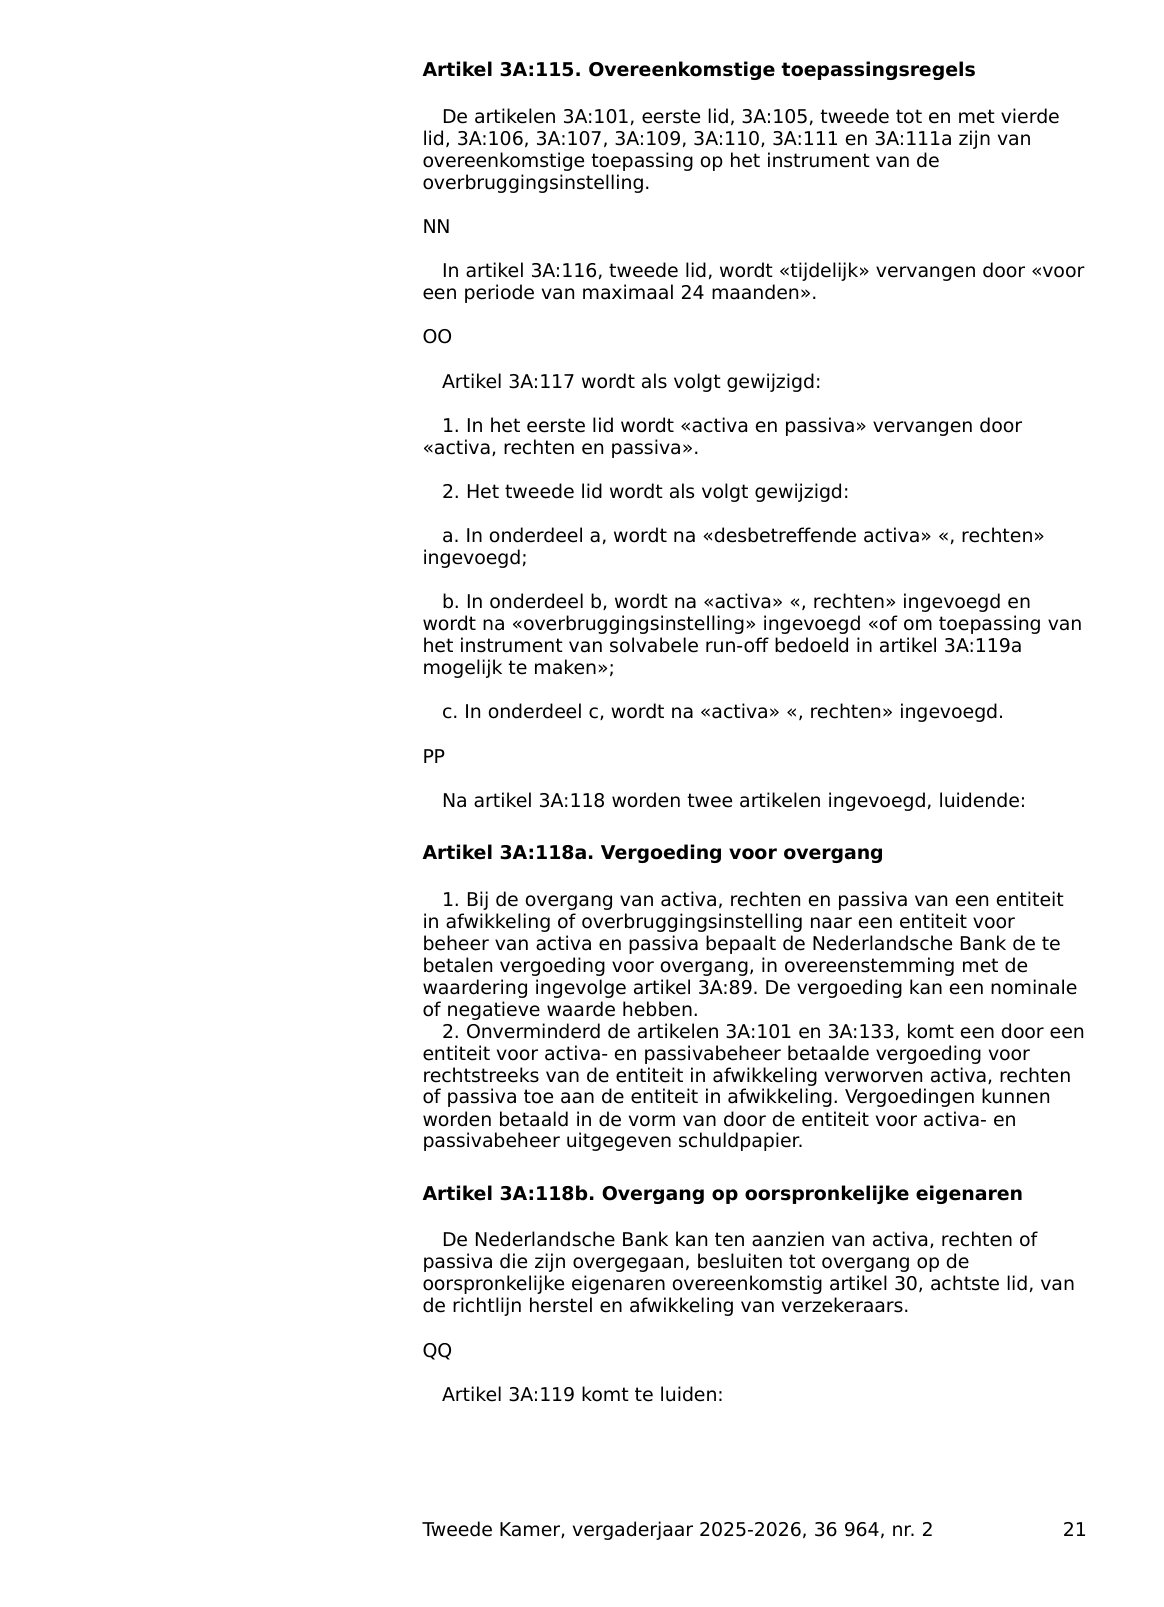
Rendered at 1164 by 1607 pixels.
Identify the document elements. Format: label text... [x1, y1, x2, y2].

text 1. Bij de overgang van activa, rechten en passiva van een entiteit in afwikkeling of overbruggingsinstelling naar een entiteit voor beheer van activa en passiva bepaalt de Nederlandsche Bank de te betalen vergoeding voor overgang, in overeenstemming met de waardering ingevolge artikel 3A:89. De vergoeding kan een nominale of negatieve waarde hebben. [422, 889, 1087, 1021]
text QQ [422, 1339, 1087, 1361]
text Artikel 3A:119 komt te luiden: [422, 1384, 1087, 1406]
text a. In onderdeel a, wordt na «desbetreffende activa» «, rechten» ingevoegd; [422, 525, 1087, 569]
subtitle Artikel 3A:118b. Overgang op oorspronkelijke eigenaren [422, 1182, 1087, 1204]
text De Nederlandsche Bank kan ten aanzien van activa, rechten of passiva die zijn overgegaan, besluiten tot overgang op de oorspronkelijke eigenaren overeenkomstig artikel 30, achtste lid, van de richtlijn herstel en afwikkeling van verzekeraars. [422, 1229, 1087, 1317]
text b. In onderdeel b, wordt na «activa» «, rechten» ingevoegd en wordt na «overbruggingsinstelling» ingevoegd «of om toepassing van het instrument van solvabele run-off bedoeld in artikel 3A:119a mogelijk te maken»; [422, 591, 1087, 679]
text PP [422, 746, 1087, 767]
text OO [422, 326, 1087, 348]
text 2. Onverminderd de artikelen 3A:101 en 3A:133, komt een door een entiteit voor activa- en passivabeheer betaalde vergoeding voor rechtstreeks van de entiteit in afwikkeling verworven activa, rechten of passiva toe aan de entiteit in afwikkeling. Vergoedingen kunnen worden betaald in de vorm van door de entiteit voor activa- en passivabeheer uitgegeven schuldpapier. [422, 1021, 1087, 1152]
subtitle Artikel 3A:115. Overeenkomstige toepassingsregels [422, 59, 1087, 81]
text Artikel 3A:117 wordt als volgt gewijzigd: [422, 371, 1087, 393]
text In artikel 3A:116, tweede lid, wordt «tijdelijk» vervangen door «voor een periode van maximaal 24 maanden». [422, 260, 1087, 304]
text Na artikel 3A:118 worden twee artikelen ingevoegd, luidende: [422, 790, 1087, 812]
text 2. Het tweede lid wordt als volgt gewijzigd: [422, 481, 1087, 503]
text c. In onderdeel c, wordt na «activa» «, rechten» ingevoegd. [422, 701, 1087, 723]
subtitle Artikel 3A:118a. Vergoeding voor overgang [422, 842, 1087, 864]
text De artikelen 3A:101, eerste lid, 3A:105, tweede tot en met vierde lid, 3A:106, 3A:107, 3A:109, 3A:110, 3A:111 en 3A:111a zijn van overeenkomstige toepassing op het instrument van de overbruggingsinstelling. [422, 106, 1087, 194]
text NN [422, 216, 1087, 238]
text 1. In het eerste lid wordt «activa en passiva» vervangen door «activa, rechten en passiva». [422, 415, 1087, 459]
